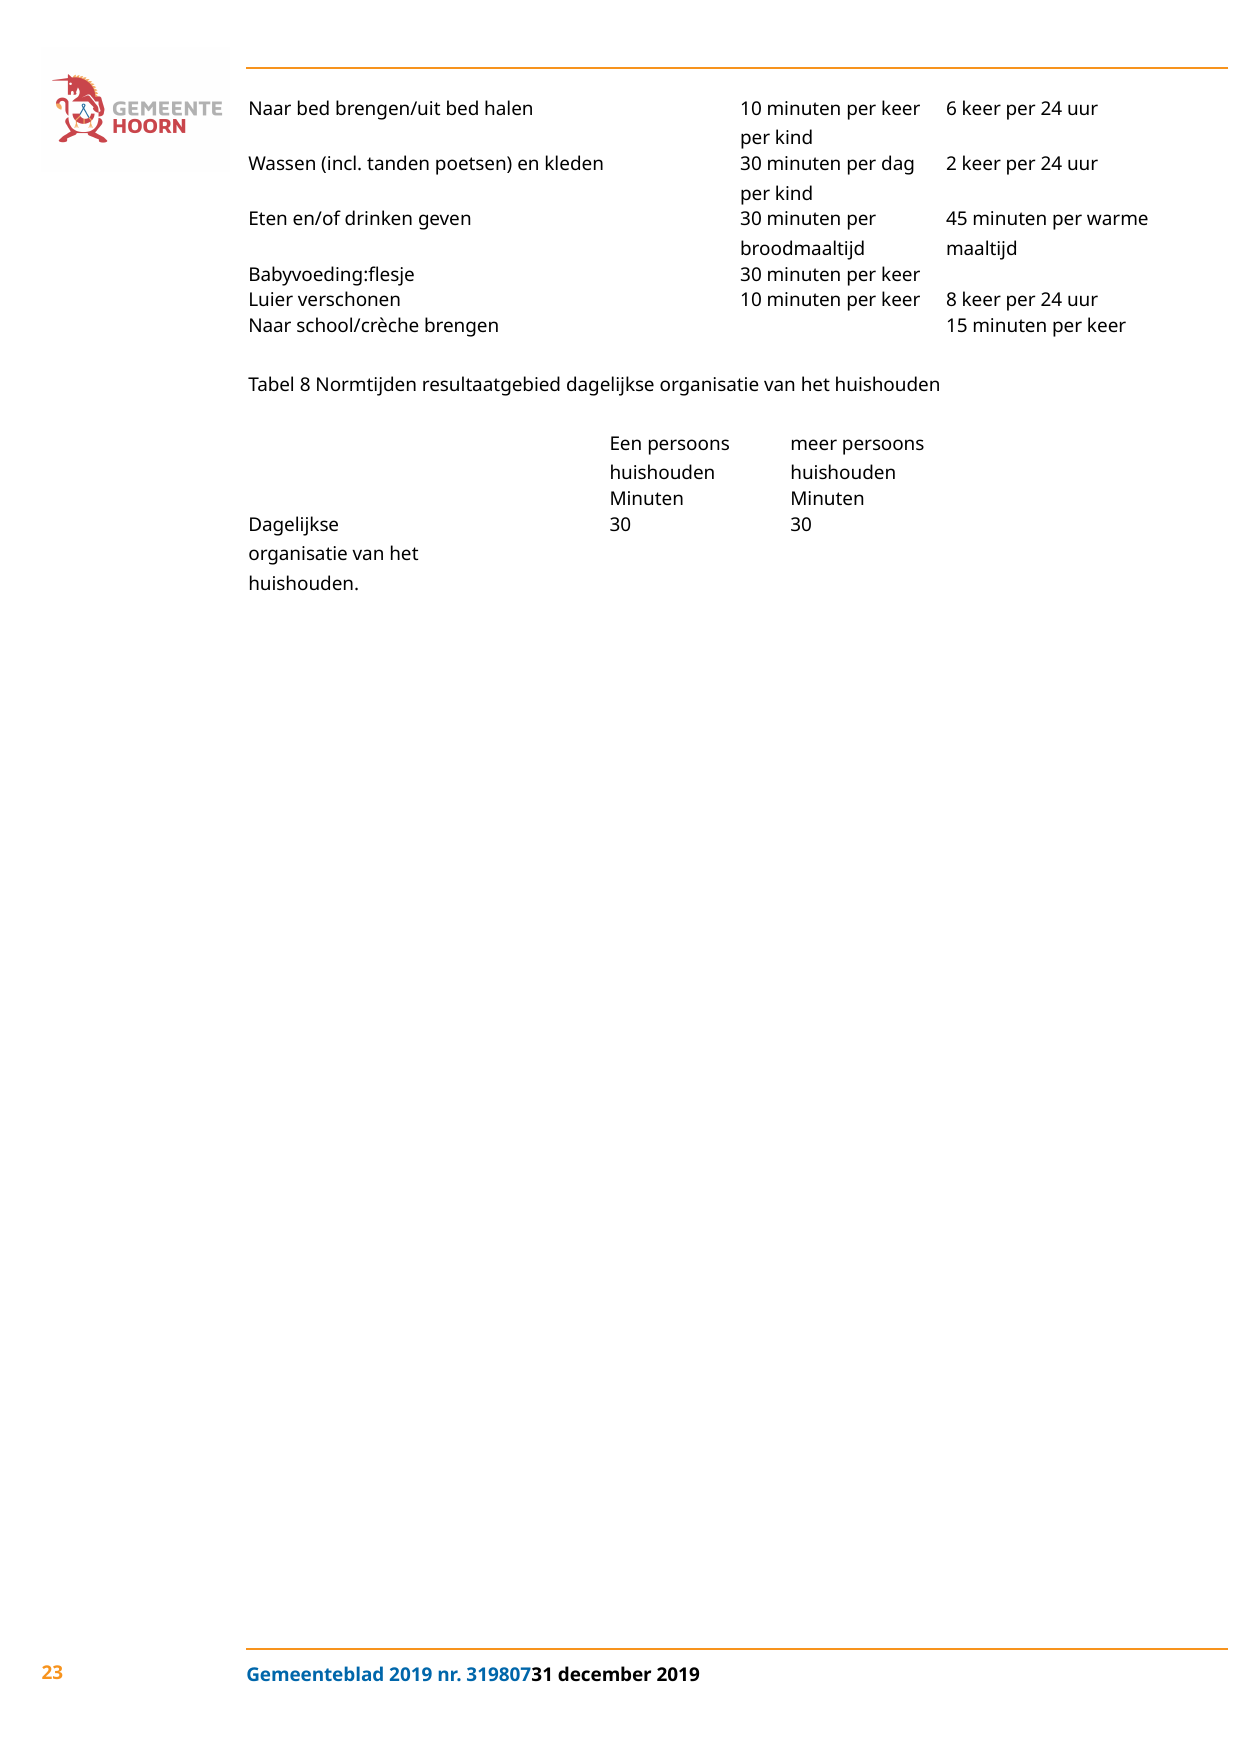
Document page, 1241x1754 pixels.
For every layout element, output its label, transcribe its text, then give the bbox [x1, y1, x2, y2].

table_cell 30 [609, 511, 790, 596]
table_header [248, 430, 429, 485]
text Tabel 8 Normtijden resultaatgebied dagelijkse organisatie van het huishouden [248, 371, 1152, 396]
table_cell Minuten [790, 485, 971, 511]
table_cell 30 [790, 511, 971, 596]
table_cell Babyvoeding:flesje [248, 261, 740, 286]
table_cell 2 keer per 24 uur [946, 150, 1152, 205]
table_cell 30 minuten per keer [740, 261, 946, 286]
table_cell Naar bed brengen/uit bed halen [248, 95, 740, 150]
table_cell [740, 312, 946, 338]
table_cell Luier verschonen [248, 286, 740, 312]
table_header meer persoons huishouden [790, 430, 971, 485]
table_cell Dagelijkse organisatie van het huishouden. [248, 511, 429, 596]
table_header [429, 430, 609, 485]
table_cell 30 minuten per broodmaaltijd [740, 205, 946, 261]
table_cell Wassen (incl. tanden poetsen) en kleden [248, 150, 740, 205]
table_cell 15 minuten per keer [946, 312, 1152, 338]
table_header Een persoons huishouden [609, 430, 790, 485]
table_cell 10 minuten per keer [740, 286, 946, 312]
table_cell [971, 485, 1152, 511]
table_cell 6 keer per 24 uur [946, 95, 1152, 150]
table_cell [248, 485, 429, 511]
table_cell Naar school/crèche brengen [248, 312, 740, 338]
table_header [971, 430, 1152, 485]
table_cell [971, 511, 1152, 596]
table_cell Minuten [609, 485, 790, 511]
table_cell Eten en/of drinken geven [248, 205, 740, 261]
table_cell 8 keer per 24 uur [946, 286, 1152, 312]
table_cell 10 minuten per keer per kind [740, 95, 946, 150]
table_cell [429, 511, 609, 596]
table_cell [946, 261, 1152, 286]
table_cell 30 minuten per dag per kind [740, 150, 946, 205]
table_cell [429, 485, 609, 511]
table_cell 45 minuten per warme maaltijd [946, 205, 1152, 261]
picture [41, 47, 231, 172]
